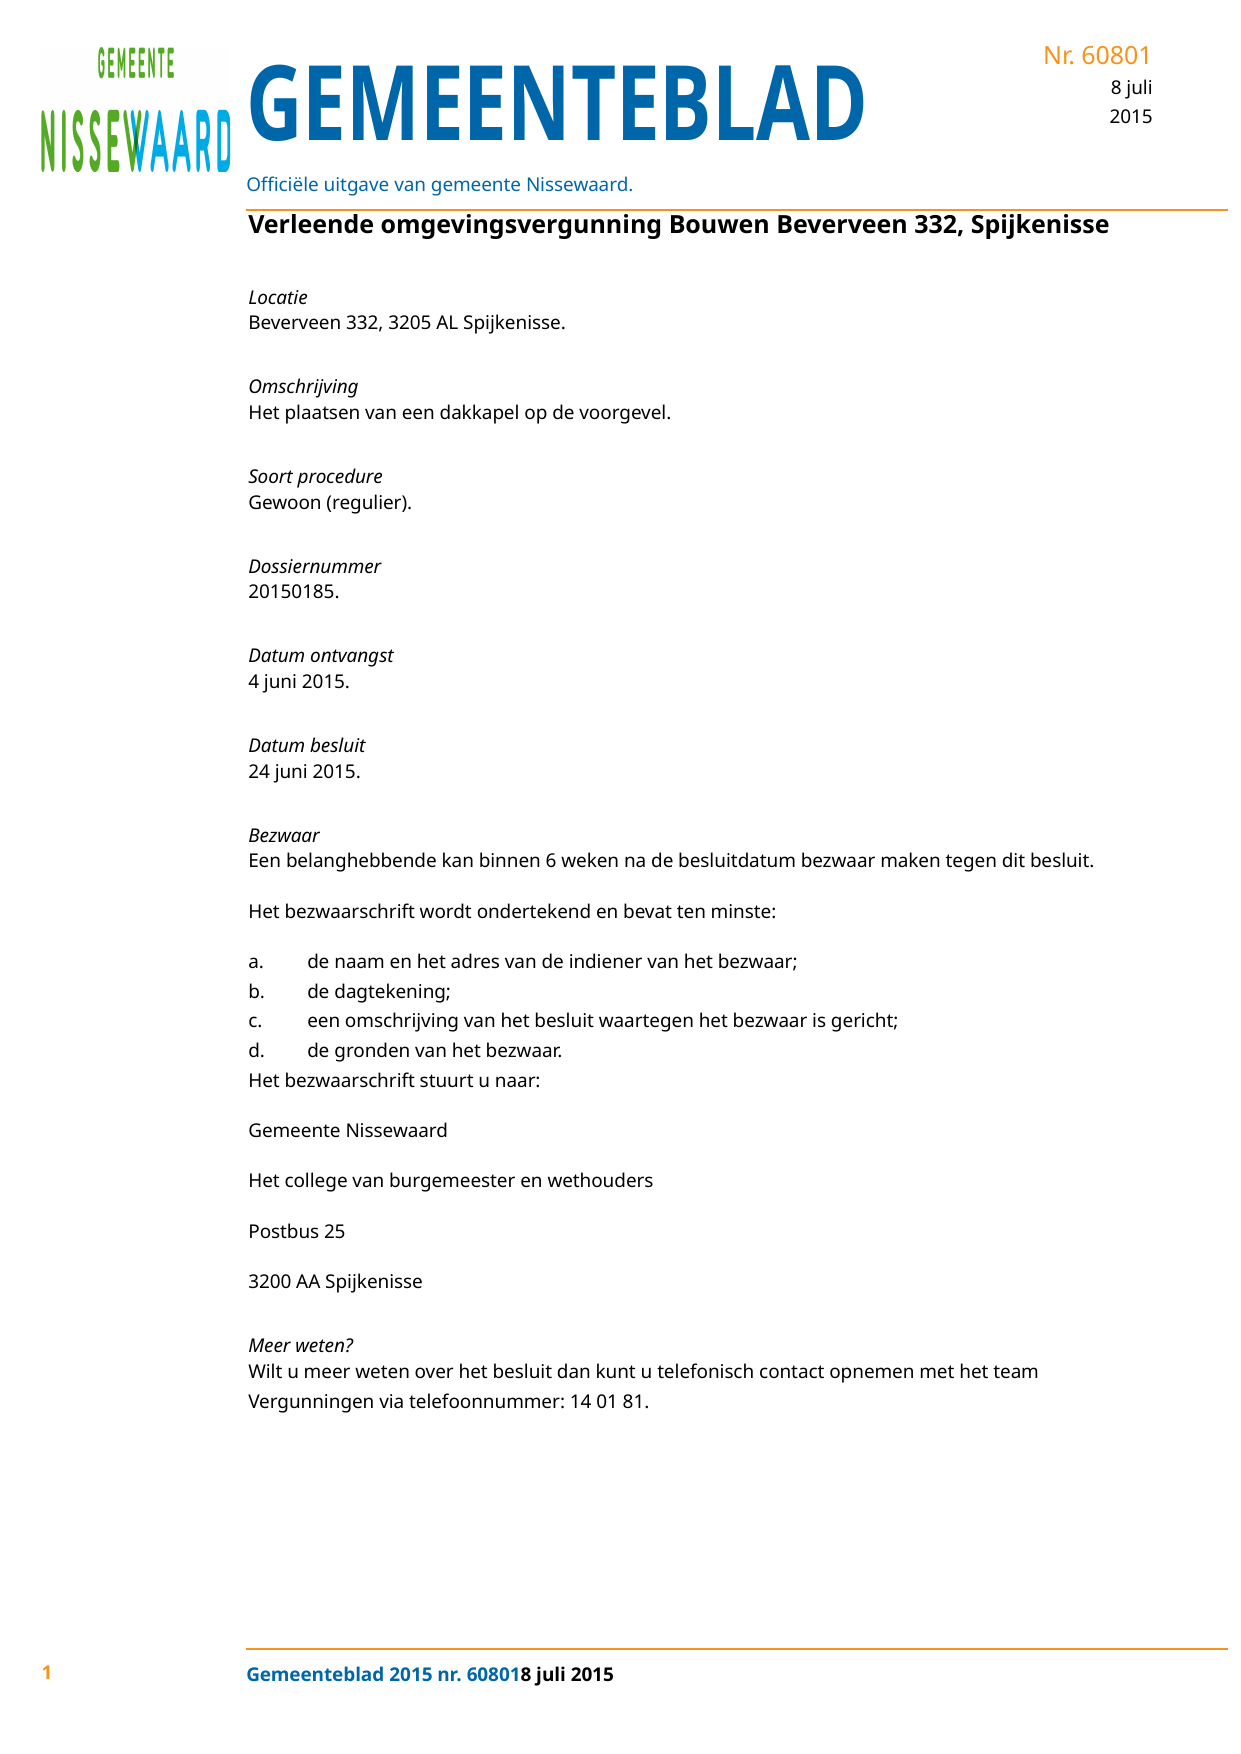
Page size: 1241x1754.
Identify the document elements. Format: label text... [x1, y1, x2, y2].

text Het plaatsen van een dakkapel op de voorgevel. [248, 399, 1152, 425]
list de dagtekening; [248, 978, 1152, 1004]
list de gronden van het bezwaar. [248, 1037, 1152, 1063]
text Locatie [248, 284, 1152, 309]
text Wilt u meer weten over het besluit dan kunt u telefonisch contact opnemen met het team Vergunningen via telefoonnummer: 14 01 81. [248, 1358, 1152, 1413]
list een omschrijving van het besluit waartegen het bezwaar is gericht; [248, 1008, 1152, 1033]
text Datum besluit [248, 732, 1152, 758]
picture [154, 157, 165, 172]
text Het college van burgemeester en wethouders [248, 1168, 1152, 1193]
text Beverveen 332, 3205 AL Spijkenisse. [248, 309, 1152, 335]
text Datum ontvangst [248, 643, 1152, 668]
text Bezwaar [248, 822, 1152, 848]
picture [200, 151, 206, 172]
text 24 juni 2015. [248, 758, 1152, 784]
text Een belanghebbende kan binnen 6 weken na de besluitdatum bezwaar maken tegen dit besluit. [248, 848, 1152, 873]
text 20150185. [248, 579, 1152, 604]
list de naam en het adres van de indiener van het bezwaar; [248, 948, 1152, 974]
text Omschrijving [248, 373, 1152, 399]
text Het bezwaarschrift wordt ondertekend en bevat ten minste: [248, 898, 1152, 924]
text 4 juni 2015. [248, 668, 1152, 694]
picture [176, 157, 187, 172]
picture [222, 122, 227, 160]
text Het bezwaarschrift stuurt u naar: [248, 1067, 1152, 1093]
picture [201, 122, 206, 138]
text Dossiernummer [248, 553, 1152, 579]
text Gemeente Nissewaard [248, 1117, 1152, 1143]
text Postbus 25 [248, 1218, 1152, 1244]
text 3200 AA Spijkenisse [248, 1268, 1152, 1294]
picture [41, 47, 231, 172]
text Gewoon (regulier). [248, 489, 1152, 515]
text Verleende omgevingsvergunning Bouwen Beverveen 332, Spijkenisse [248, 211, 1152, 241]
text Meer weten? [248, 1332, 1152, 1358]
text Soort procedure [248, 463, 1152, 489]
